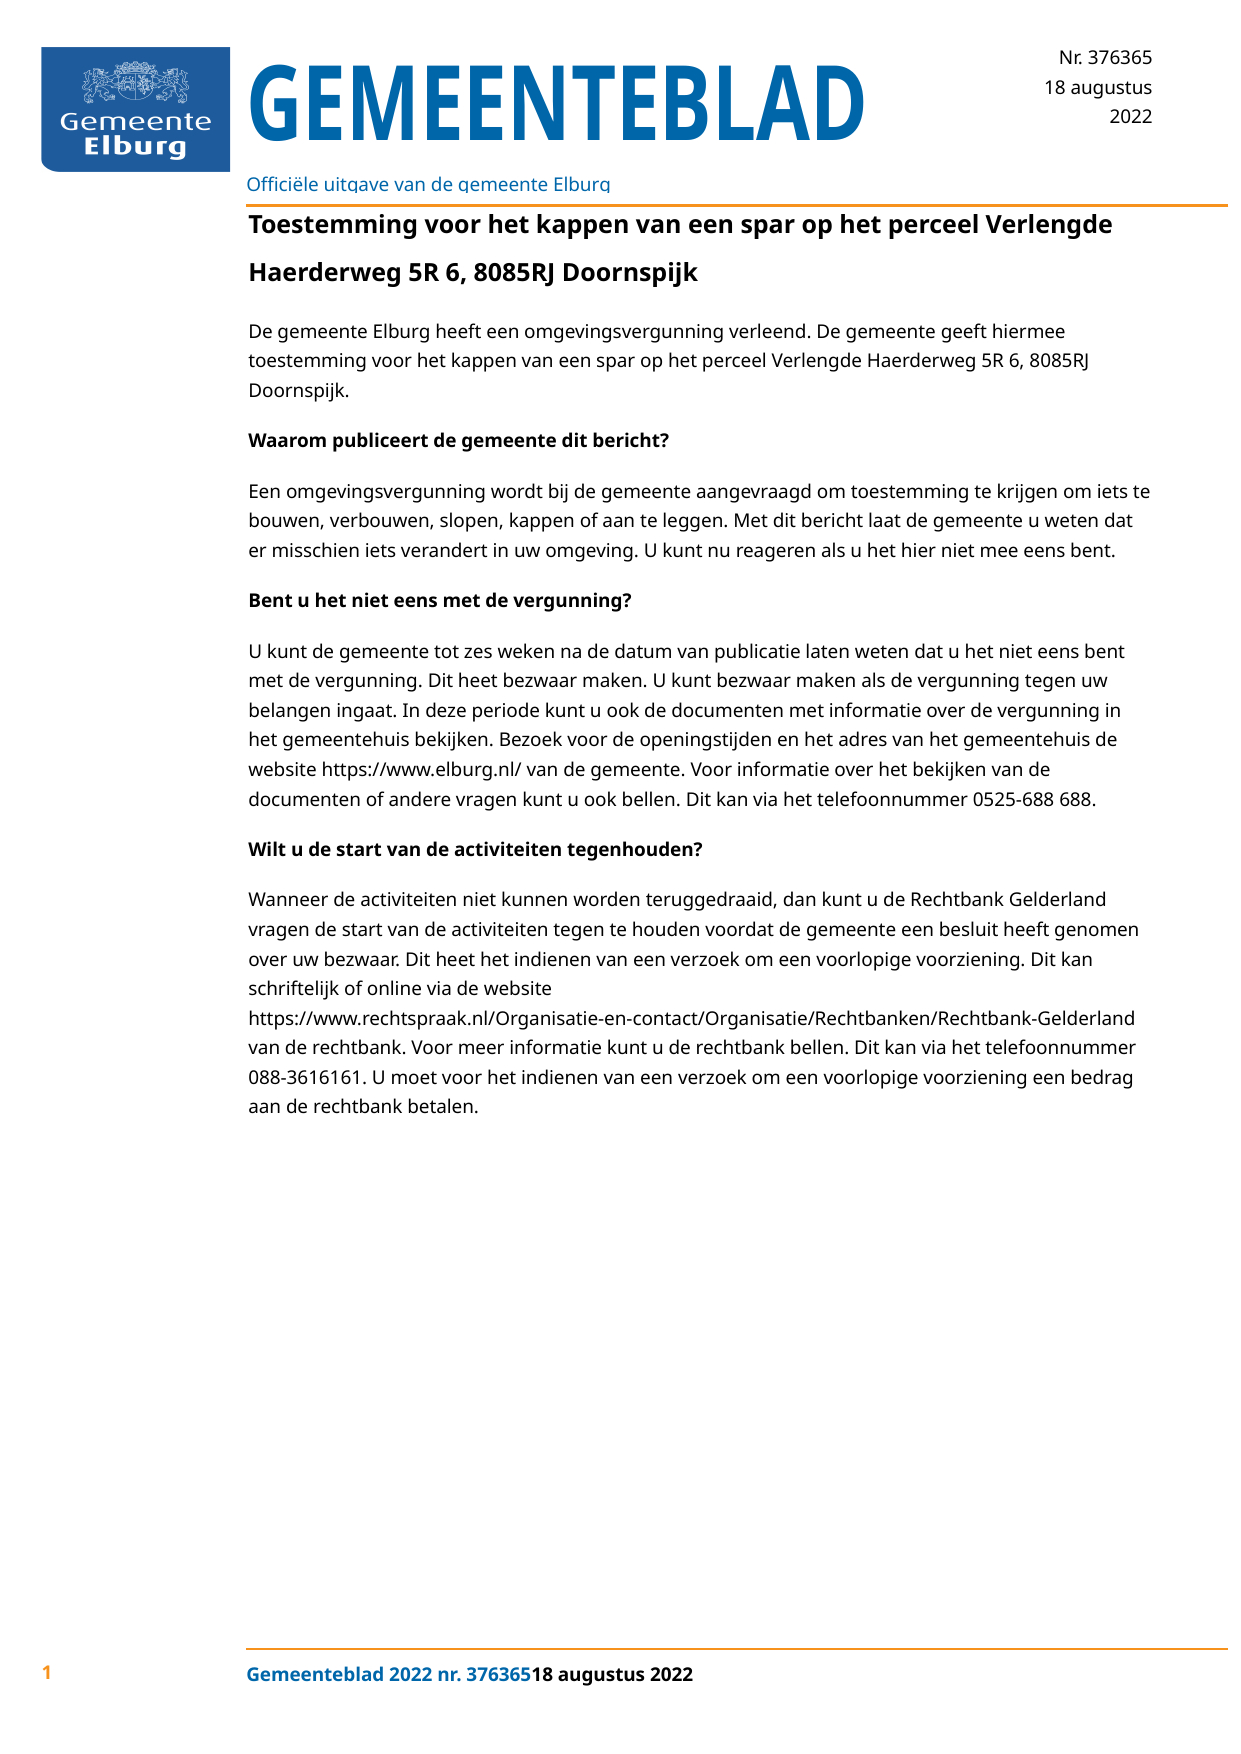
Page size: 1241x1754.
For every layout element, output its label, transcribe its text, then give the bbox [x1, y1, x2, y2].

text Wanneer de activiteiten niet kunnen worden teruggedraaid, dan kunt u de Rechtbank Gelderland vragen de start van de activiteiten tegen te houden voordat de gemeente een besluit heeft genomen over uw bezwaar. Dit heet het indienen van een verzoek om een voorlopige voorziening. Dit kan schriftelijk of online via de website https://www.rechtspraak.nl/Organisatie-en-contact/Organisatie/Rechtbanken/Rechtbank-Gelderland van de rechtbank. Voor meer informatie kunt u de rechtbank bellen. Dit kan via het telefoonnummer 088-3616161. U moet voor het indienen van een verzoek om een voorlopige voorziening een bedrag aan de rechtbank betalen. [248, 887, 1152, 1119]
text U kunt de gemeente tot zes weken na de datum van publicatie laten weten dat u het niet eens bent met de vergunning. Dit heet bezwaar maken. U kunt bezwaar maken als de vergunning tegen uw belangen ingaat. In deze periode kunt u ook de documenten met informatie over de vergunning in het gemeentehuis bekijken. Bezoek voor de openingstijden en het adres van het gemeentehuis de website https://www.elburg.nl/ van de gemeente. Voor informatie over het bekijken van de documenten of andere vragen kunt u ook bellen. Dit kan via het telefoonnummer 0525-688 688. [248, 638, 1152, 812]
text De gemeente Elburg heeft een omgevingsvergunning verleend. De gemeente geeft hiermee toestemming voor het kappen van een spar op het perceel Verlengde Haerderweg 5R 6, 8085RJ Doornspijk. [248, 318, 1152, 403]
text Waarom publiceert de gemeente dit bericht? [248, 427, 1152, 453]
text Bent u het niet eens met de vergunning? [248, 587, 1152, 613]
text Toestemming voor het kappen van een spar op het perceel Verlengde Haerderweg 5R 6, 8085RJ Doornspijk [248, 207, 1152, 288]
text Wilt u de start van de activiteiten tegenhouden? [248, 836, 1152, 862]
text Een omgevingsvergunning wordt bij de gemeente aangevraagd om toestemming te krijgen om iets te bouwen, verbouwen, slopen, kappen of aan te leggen. Met dit bericht laat de gemeente u weten dat er misschien iets verandert in uw omgeving. U kunt nu reageren als u het hier niet mee eens bent. [248, 478, 1152, 563]
picture [41, 47, 231, 172]
